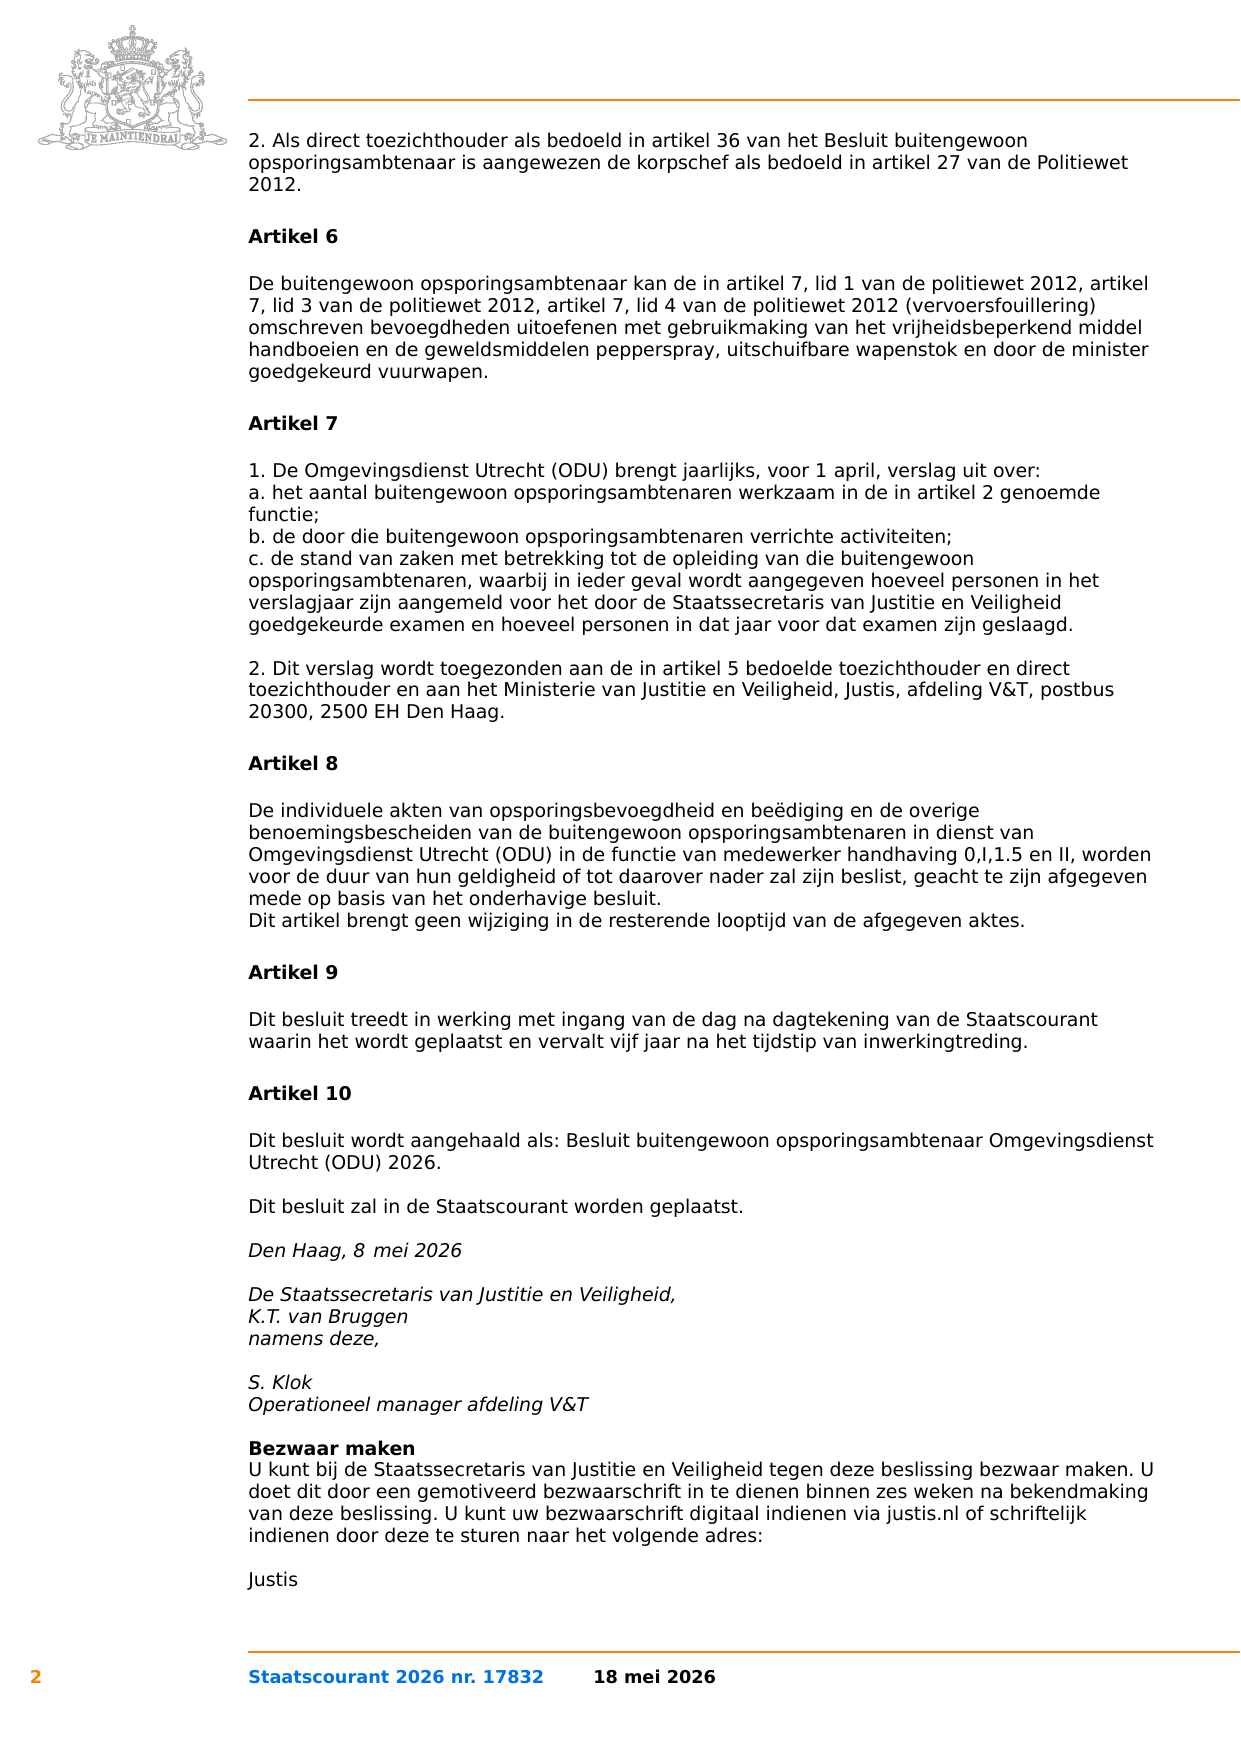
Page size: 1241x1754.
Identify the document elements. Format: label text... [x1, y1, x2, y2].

text 2. Dit verslag wordt toegezonden aan de in artikel 5 bedoelde toezichthouder en direct toezichthouder en aan het Ministerie van Justitie en Veiligheid, Justis, afdeling V&T, postbus 20300, 2500 EH Den Haag. [248, 657, 1163, 723]
text De individuele akten van opsporingsbevoegdheid en beëdiging en de overige benoemingsbescheiden van de buitengewoon opsporingsambtenaren in dienst van Omgevingsdienst Utrecht (ODU) in de functie van medewerker handhaving 0,I,1.5 en II, worden voor de duur van hun geldigheid of tot daarover nader zal zijn beslist, geacht te zijn afgegeven mede op basis van het onderhavige besluit. [248, 800, 1163, 910]
subtitle Artikel 8 [248, 753, 1163, 775]
text a. het aantal buitengewoon opsporingsambtenaren werkzaam in de in artikel 2 genoemde functie; [248, 482, 1163, 526]
text Dit besluit wordt aangehaald als: Besluit buitengewoon opsporingsambtenaar Omgevingsdienst Utrecht (ODU) 2026. [248, 1130, 1163, 1174]
text Dit besluit treedt in werking met ingang van de dag na dagtekening van de Staatscourant waarin het wordt geplaatst en vervalt vijf jaar na het tijdstip van inwerkingtreding. [248, 1009, 1163, 1053]
text Den Haag, 8 mei 2026 [248, 1240, 1163, 1262]
text Dit artikel brengt geen wijziging in de resterende looptijd van de afgegeven aktes. [248, 910, 1163, 932]
subtitle Artikel 9 [248, 962, 1163, 984]
text c. de stand van zaken met betrekking tot de opleiding van die buitengewoon opsporingsambtenaren, waarbij in ieder geval wordt aangegeven hoeveel personen in het verslagjaar zijn aangemeld voor het door de Staatssecretaris van Justitie en Veiligheid goedgekeurde examen en hoeveel personen in dat jaar voor dat examen zijn geslaagd. [248, 548, 1163, 636]
subtitle Artikel 10 [248, 1083, 1163, 1105]
picture [38, 25, 227, 150]
text 2. Als direct toezichthouder als bedoeld in artikel 36 van het Besluit buitengewoon opsporingsambtenaar is aangewezen de korpschef als bedoeld in artikel 27 van de Politiewet 2012. [248, 130, 1163, 196]
text 1. De Omgevingsdienst Utrecht (ODU) brengt jaarlijks, voor 1 april, verslag uit over: [248, 460, 1163, 482]
text Bezwaar maken [248, 1437, 1163, 1459]
text De Staatssecretaris van Justitie en Veiligheid, K.T. van Bruggen namens deze, S. Klok Operationeel manager afdeling V&T [248, 1284, 1163, 1416]
text b. de door die buitengewoon opsporingsambtenaren verrichte activiteiten; [248, 526, 1163, 548]
text Justis [248, 1569, 1163, 1591]
text U kunt bij de Staatssecretaris van Justitie en Veiligheid tegen deze beslissing bezwaar maken. U doet dit door een gemotiveerd bezwaarschrift in te dienen binnen zes weken na bekendmaking van deze beslissing. U kunt uw bezwaarschrift digitaal indienen via justis.nl of schriftelijk indienen door deze te sturen naar het volgende adres: [248, 1459, 1163, 1547]
subtitle Artikel 6 [248, 226, 1163, 248]
subtitle Artikel 7 [248, 413, 1163, 435]
text Dit besluit zal in de Staatscourant worden geplaatst. [248, 1196, 1163, 1218]
text De buitengewoon opsporingsambtenaar kan de in artikel 7, lid 1 van de politiewet 2012, artikel 7, lid 3 van de politiewet 2012, artikel 7, lid 4 van de politiewet 2012 (vervoersfouillering) omschreven bevoegdheden uitoefenen met gebruikmaking van het vrijheidsbeperkend middel handboeien en de geweldsmiddelen pepperspray, uitschuifbare wapenstok en door de minister goedgekeurd vuurwapen. [248, 273, 1163, 383]
